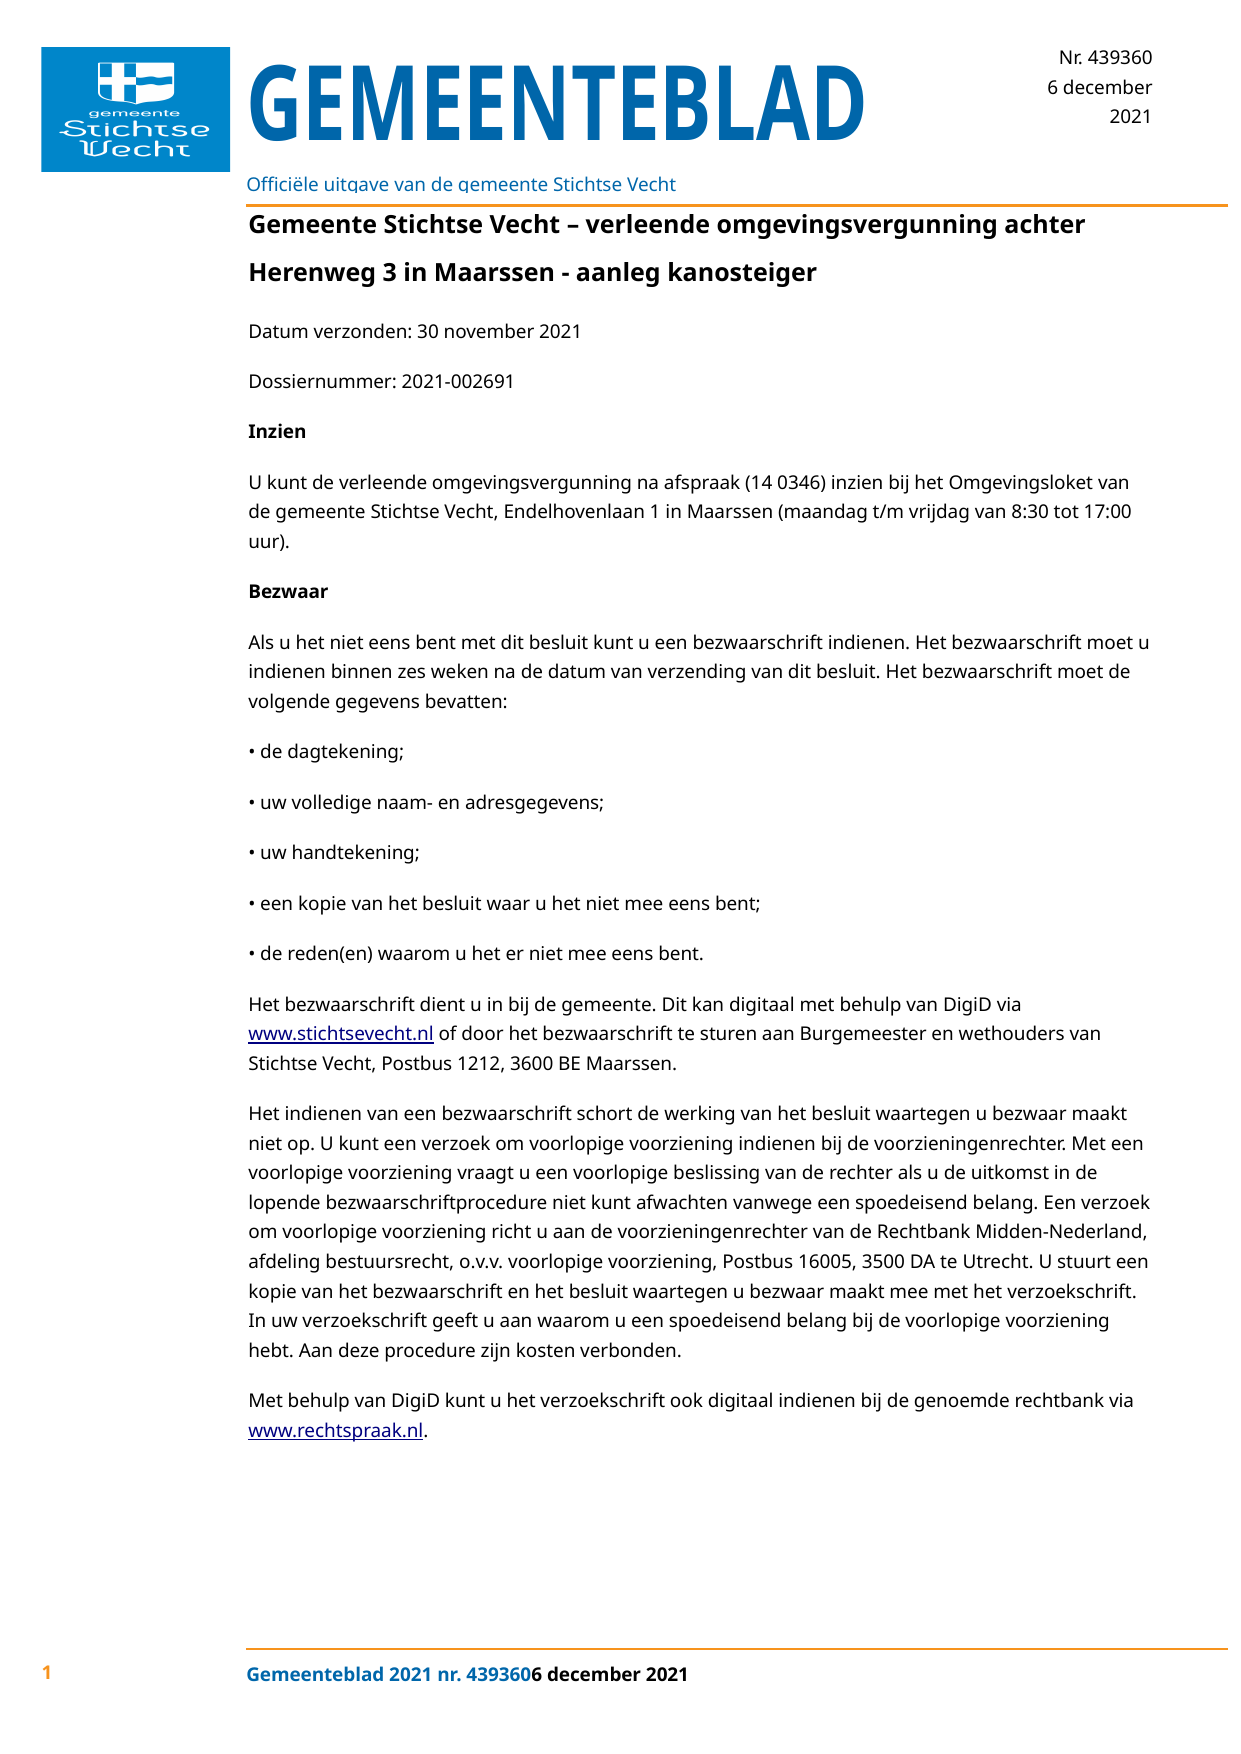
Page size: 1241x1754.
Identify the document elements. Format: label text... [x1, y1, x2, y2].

text Het indienen van een bezwaarschrift schort de werking van het besluit waartegen u bezwaar maakt niet op. U kunt een verzoek om voorlopige voorziening indienen bij de voorzieningenrechter. Met een voorlopige voorziening vraagt u een voorlopige beslissing van de rechter als u de uitkomst in de lopende bezwaarschriftprocedure niet kunt afwachten vanwege een spoedeisend belang. Een verzoek om voorlopige voorziening richt u aan de voorzieningenrechter van de Rechtbank Midden-Nederland, afdeling bestuursrecht, o.v.v. voorlopige voorziening, Postbus 16005, 3500 DA te Utrecht. U stuurt een kopie van het bezwaarschrift en het besluit waartegen u bezwaar maakt mee met het verzoekschrift. In uw verzoekschrift geeft u aan waarom u een spoedeisend belang bij de voorlopige voorziening hebt. Aan deze procedure zijn kosten verbonden. [248, 1100, 1152, 1363]
text • de dagtekening; [248, 739, 1152, 764]
text • een kopie van het besluit waar u het niet mee eens bent; [248, 890, 1152, 916]
text Met behulp van DigiD kunt u het verzoekschrift ook digitaal indienen bij de genoemde rechtbank via www.rechtspraak.nl. [248, 1387, 1152, 1443]
text Dossiernummer: 2021-002691 [248, 368, 1152, 394]
text • uw handtekening; [248, 839, 1152, 865]
text Gemeente Stichtse Vecht – verleende omgevingsvergunning achter Herenweg 3 in Maarssen - aanleg kanosteiger [248, 207, 1152, 288]
text Het bezwaarschrift dient u in bij de gemeente. Dit kan digitaal met behulp van DigiD via www.stichtsevecht.nl of door het bezwaarschrift te sturen aan Burgemeester en wethouders van Stichtse Vecht, Postbus 1212, 3600 BE Maarssen. [248, 991, 1152, 1076]
text • de reden(en) waarom u het er niet mee eens bent. [248, 940, 1152, 966]
picture [99, 63, 135, 101]
picture [137, 63, 174, 103]
text Inzien [248, 419, 1152, 444]
text • uw volledige naam- en adresgegevens; [248, 789, 1152, 815]
text Datum verzonden: 30 november 2021 [248, 318, 1152, 344]
text Als u het niet eens bent met dit besluit kunt u een bezwaarschrift indienen. Het bezwaarschrift moet u indienen binnen zes weken na de datum van verzending van dit besluit. Het bezwaarschrift moet de volgende gegevens bevatten: [248, 629, 1152, 714]
text Bezwaar [248, 579, 1152, 604]
text U kunt de verleende omgevingsvergunning na afspraak (14 0346) inzien bij het Omgevingsloket van de gemeente Stichtse Vecht, Endelhovenlaan 1 in Maarssen (maandag t/m vrijdag van 8:30 tot 17:00 uur). [248, 469, 1152, 554]
